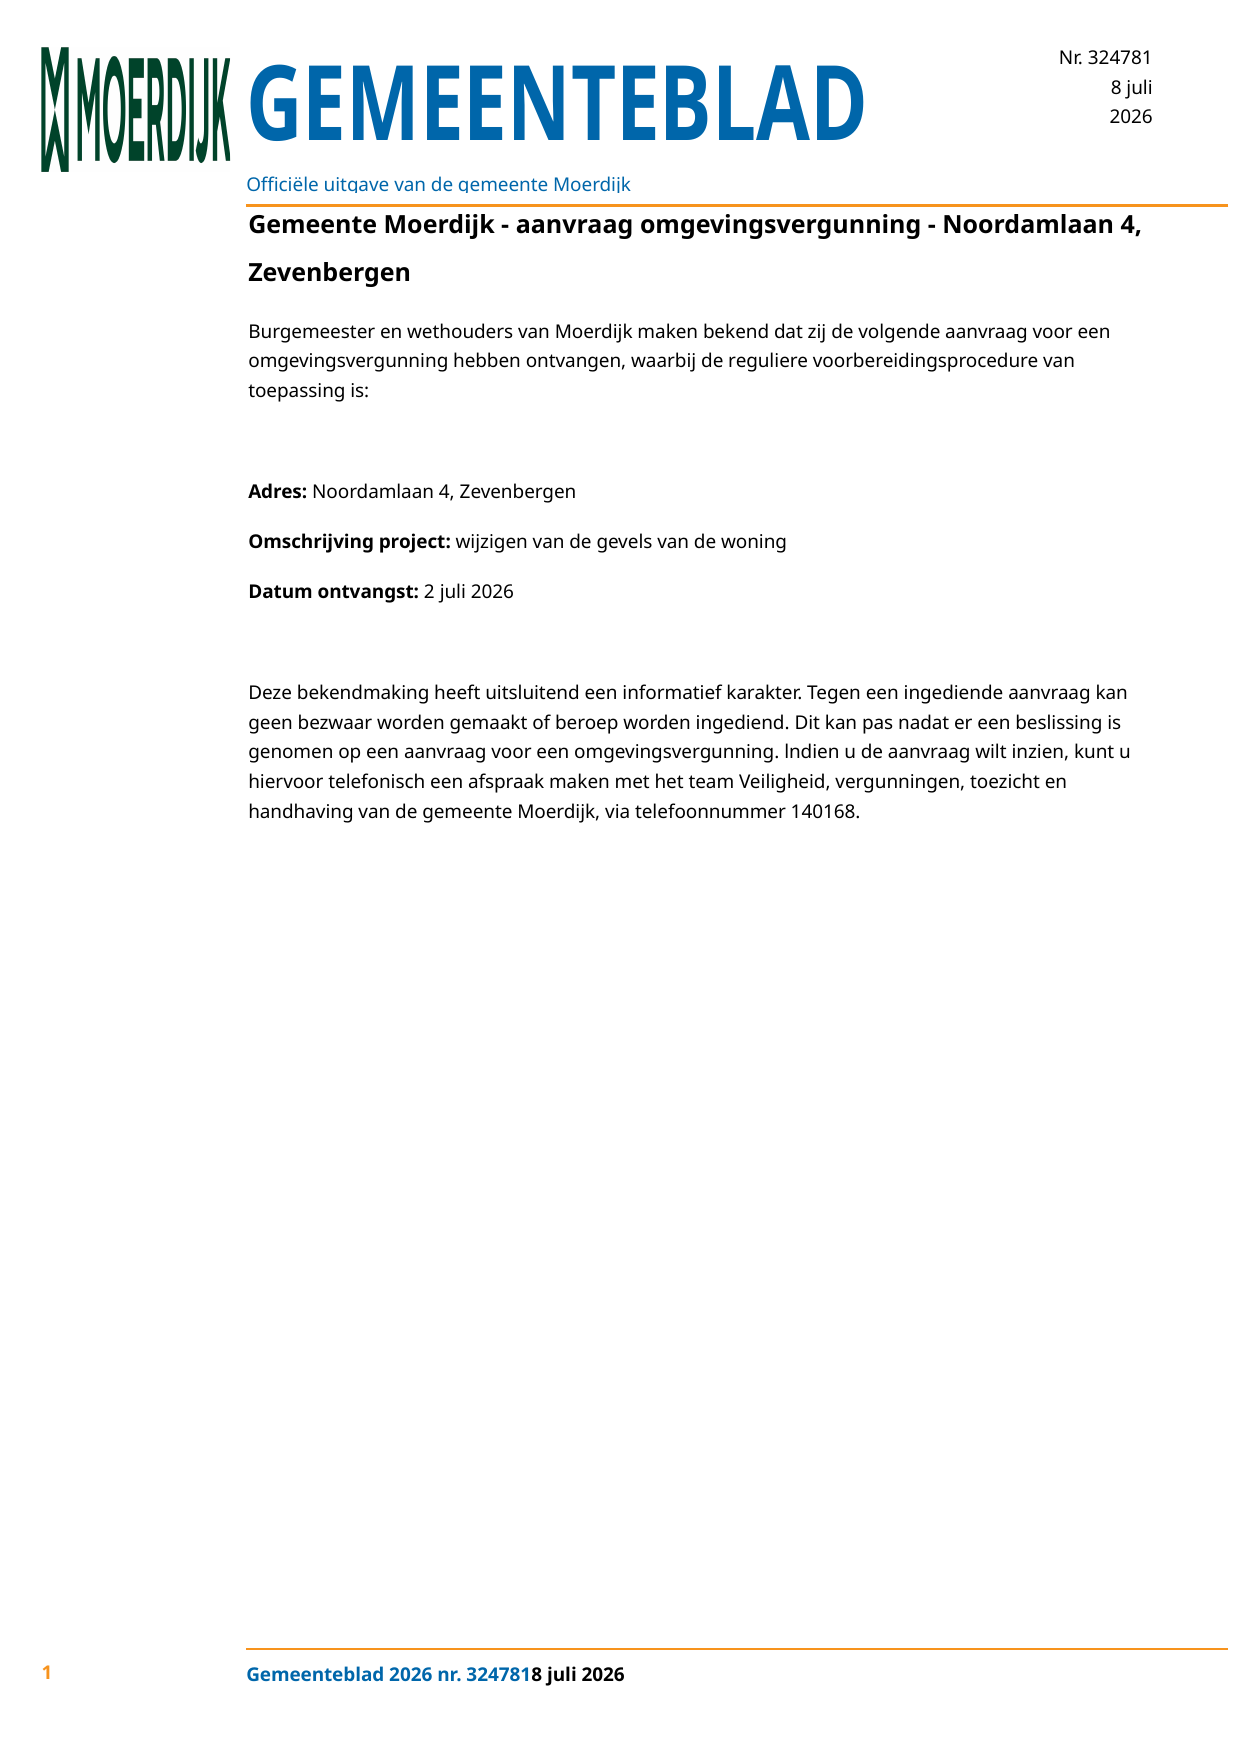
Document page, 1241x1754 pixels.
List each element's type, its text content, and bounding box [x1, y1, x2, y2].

text Deze bekendmaking heeft uitsluitend een informatief karakter. Tegen een ingediende aanvraag kan geen bezwaar worden gemaakt of beroep worden ingediend. Dit kan pas nadat er een beslissing is genomen op een aanvraag voor een omgevingsvergunning. lndien u de aanvraag wilt inzien, kunt u hiervoor telefonisch een afspraak maken met het team Veiligheid, vergunningen, toezicht en handhaving van de gemeente Moerdijk, via telefoonnummer 140168. [248, 679, 1152, 824]
picture [41, 47, 231, 172]
text Omschrijving project: wijzigen van de gevels van de woning [248, 528, 1152, 554]
text Burgemeester en wethouders van Moerdijk maken bekend dat zij de volgende aanvraag voor een omgevingsvergunning hebben ontvangen, waarbij de reguliere voorbereidingsprocedure van toepassing is: [248, 318, 1152, 403]
text Gemeente Moerdijk - aanvraag omgevingsvergunning - Noordamlaan 4, Zevenbergen [248, 207, 1152, 288]
text Adres: Noordamlaan 4, Zevenbergen [248, 478, 1152, 504]
text Datum ontvangst: 2 juli 2026 [248, 579, 1152, 604]
